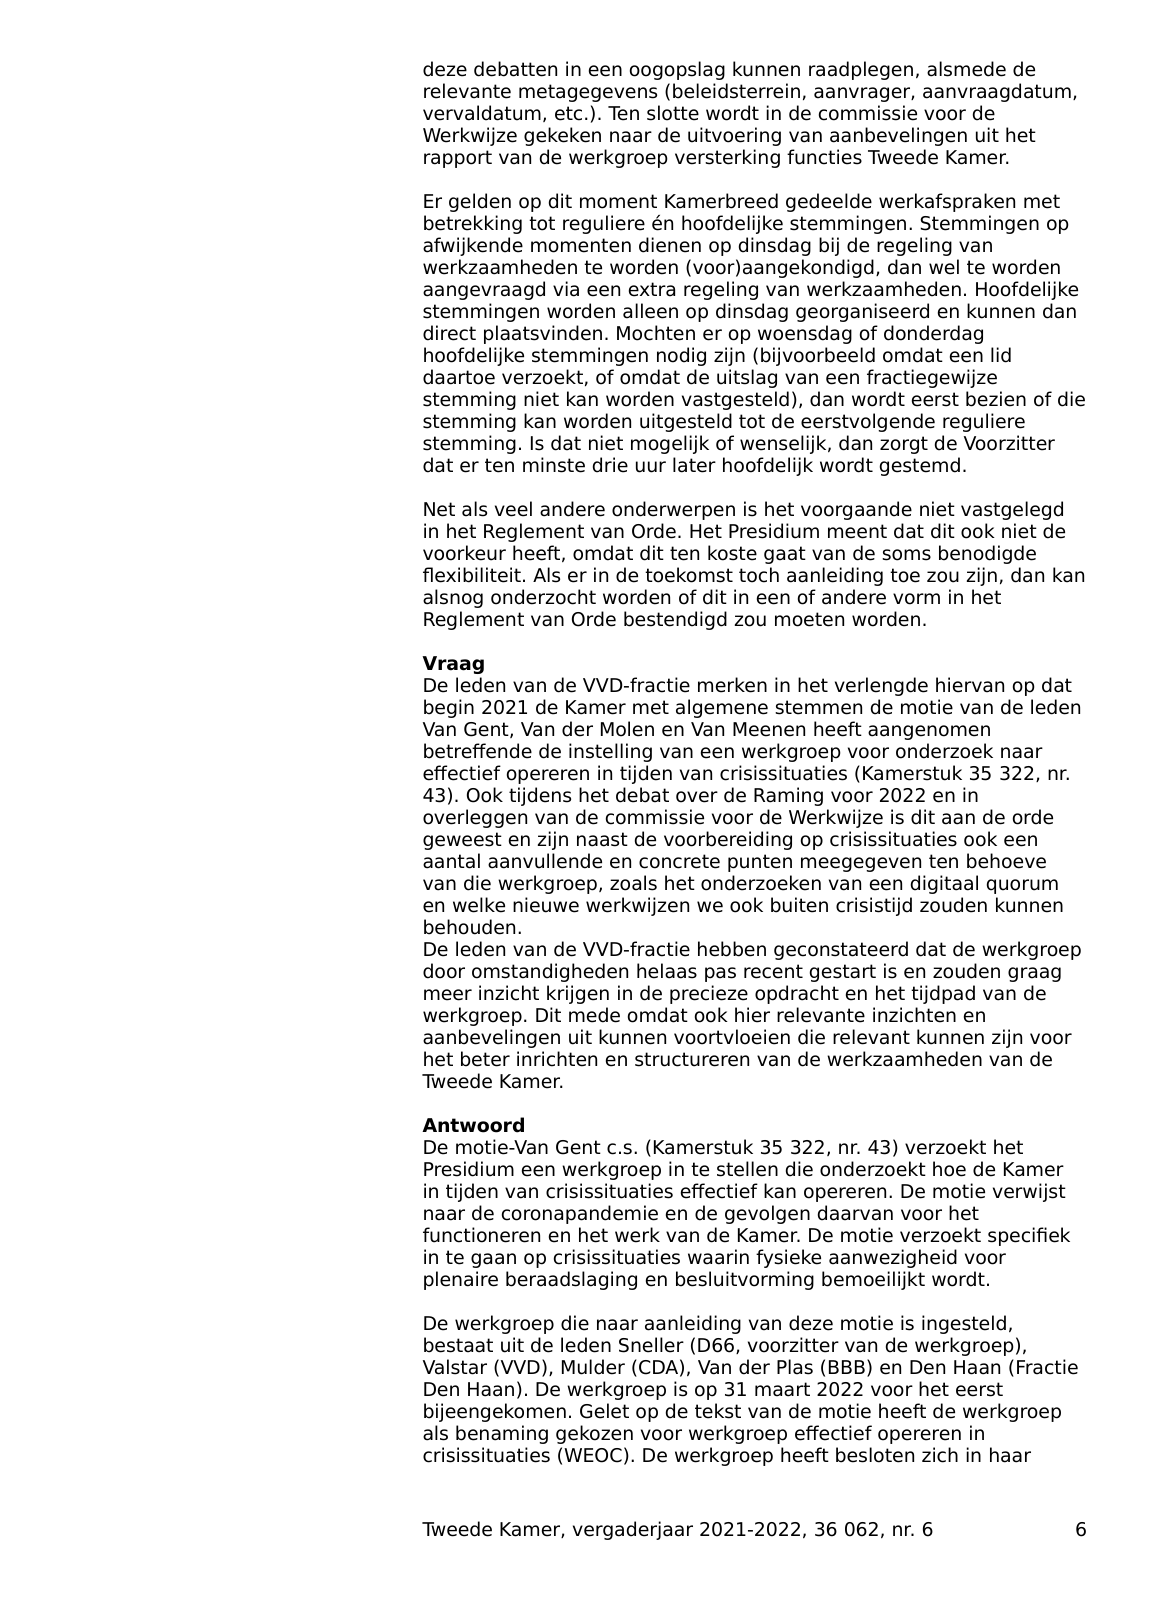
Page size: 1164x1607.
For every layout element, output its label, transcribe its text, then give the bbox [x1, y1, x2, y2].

text De werkgroep die naar aanleiding van deze motie is ingesteld, bestaat uit de leden Sneller (D66, voorzitter van de werkgroep), Valstar (VVD), Mulder (CDA), Van der Plas (BBB) en Den Haan (Fractie Den Haan). De werkgroep is op 31 maart 2022 voor het eerst bijeengekomen. Gelet op de tekst van de motie heeft de werkgroep als benaming gekozen voor werkgroep effectief opereren in crisissituaties (WEOC). De werkgroep heeft besloten zich in haar [422, 1313, 1087, 1467]
text Er gelden op dit moment Kamerbreed gedeelde werkafspraken met betrekking tot reguliere én hoofdelijke stemmingen. Stemmingen op afwijkende momenten dienen op dinsdag bij de regeling van werkzaamheden te worden (voor)aangekondigd, dan wel te worden aangevraagd via een extra regeling van werkzaamheden. Hoofdelijke stemmingen worden alleen op dinsdag georganiseerd en kunnen dan direct plaatsvinden. Mochten er op woensdag of donderdag hoofdelijke stemmingen nodig zijn (bijvoorbeeld omdat een lid daartoe verzoekt, of omdat de uitslag van een fractiegewijze stemming niet kan worden vastgesteld), dan wordt eerst bezien of die stemming kan worden uitgesteld tot de eerstvolgende reguliere stemming. Is dat niet mogelijk of wenselijk, dan zorgt de Voorzitter dat er ten minste drie uur later hoofdelijk wordt gestemd. [422, 191, 1087, 477]
text Net als veel andere onderwerpen is het voorgaande niet vastgelegd in het Reglement van Orde. Het Presidium meent dat dit ook niet de voorkeur heeft, omdat dit ten koste gaat van de soms benodigde flexibiliteit. Als er in de toekomst toch aanleiding toe zou zijn, dan kan alsnog onderzocht worden of dit in een of andere vorm in het Reglement van Orde bestendigd zou moeten worden. [422, 499, 1087, 631]
text De leden van de VVD-fractie merken in het verlengde hiervan op dat begin 2021 de Kamer met algemene stemmen de motie van de leden Van Gent, Van der Molen en Van Meenen heeft aangenomen betreffende de instelling van een werkgroep voor onderzoek naar effectief opereren in tijden van crisissituaties (Kamerstuk 35 322, nr. 43). Ook tijdens het debat over de Raming voor 2022 en in overleggen van de commissie voor de Werkwijze is dit aan de orde geweest en zijn naast de voorbereiding op crisissituaties ook een aantal aanvullende en concrete punten meegegeven ten behoeve van die werkgroep, zoals het onderzoeken van een digitaal quorum en welke nieuwe werkwijzen we ook buiten crisistijd zouden kunnen behouden. [422, 675, 1087, 939]
text De leden van de VVD-fractie hebben geconstateerd dat de werkgroep door omstandigheden helaas pas recent gestart is en zouden graag meer inzicht krijgen in de precieze opdracht en het tijdpad van de werkgroep. Dit mede omdat ook hier relevante inzichten en aanbevelingen uit kunnen voortvloeien die relevant kunnen zijn voor het beter inrichten en structureren van de werkzaamheden van de Tweede Kamer. [422, 939, 1087, 1093]
text De motie-Van Gent c.s. (Kamerstuk 35 322, nr. 43) verzoekt het Presidium een werkgroep in te stellen die onderzoekt hoe de Kamer in tijden van crisissituaties effectief kan opereren. De motie verwijst naar de coronapandemie en de gevolgen daarvan voor het functioneren en het werk van de Kamer. De motie verzoekt specifiek in te gaan op crisissituaties waarin fysieke aanwezigheid voor plenaire beraadslaging en besluitvorming bemoeilijkt wordt. [422, 1137, 1087, 1291]
text deze debatten in een oogopslag kunnen raadplegen, alsmede de relevante metagegevens (beleidsterrein, aanvrager, aanvraagdatum, vervaldatum, etc.). Ten slotte wordt in de commissie voor de Werkwijze gekeken naar de uitvoering van aanbevelingen uit het rapport van de werkgroep versterking functies Tweede Kamer. [422, 59, 1087, 169]
text Antwoord [422, 1115, 1087, 1137]
text Vraag [422, 653, 1087, 675]
